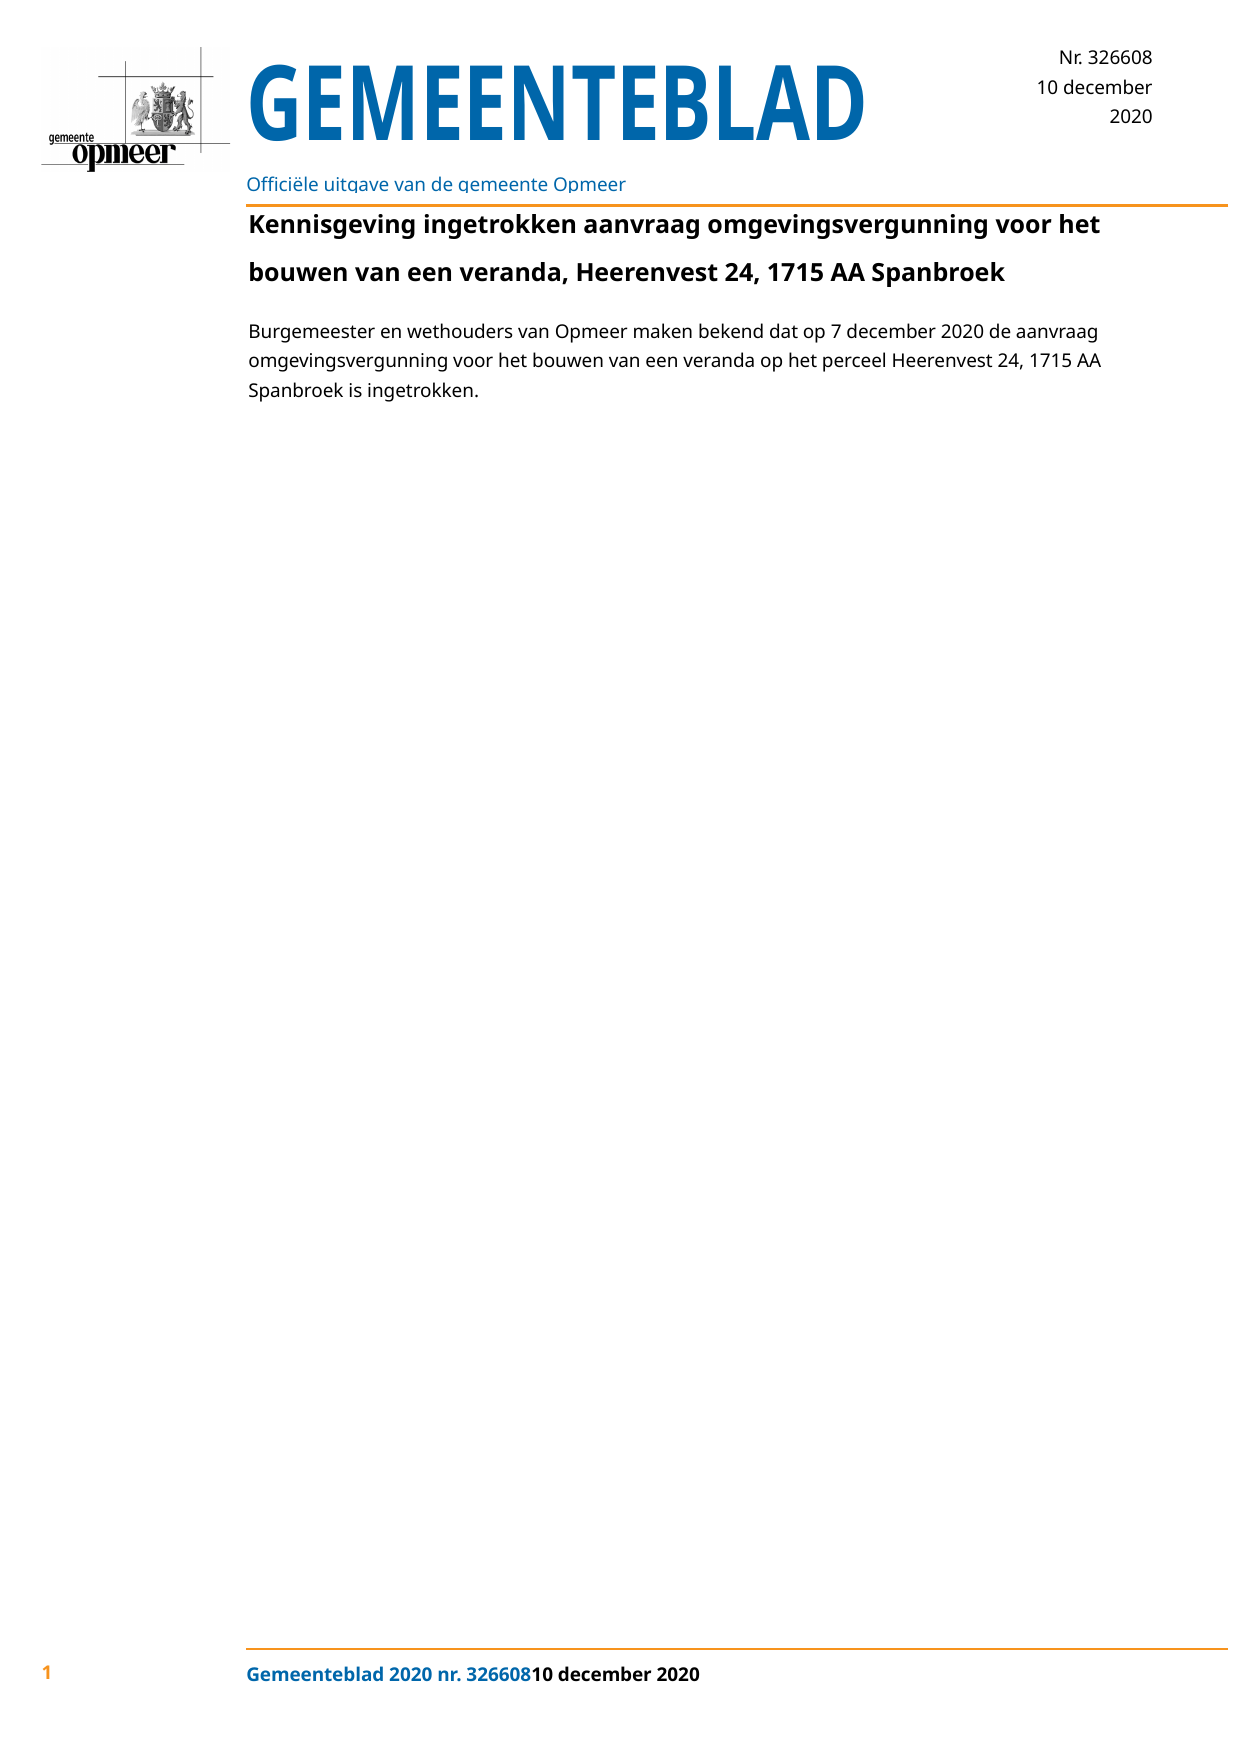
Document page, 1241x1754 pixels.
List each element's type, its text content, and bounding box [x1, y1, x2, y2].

text Burgemeester en wethouders van Opmeer maken bekend dat op 7 december 2020 de aanvraag omgevingsvergunning voor het bouwen van een veranda op het perceel Heerenvest 24, 1715 AA Spanbroek is ingetrokken. [248, 318, 1152, 403]
text Kennisgeving ingetrokken aanvraag omgevingsvergunning voor het bouwen van een veranda, Heerenvest 24, 1715 AA Spanbroek [248, 207, 1152, 288]
picture [41, 47, 231, 172]
